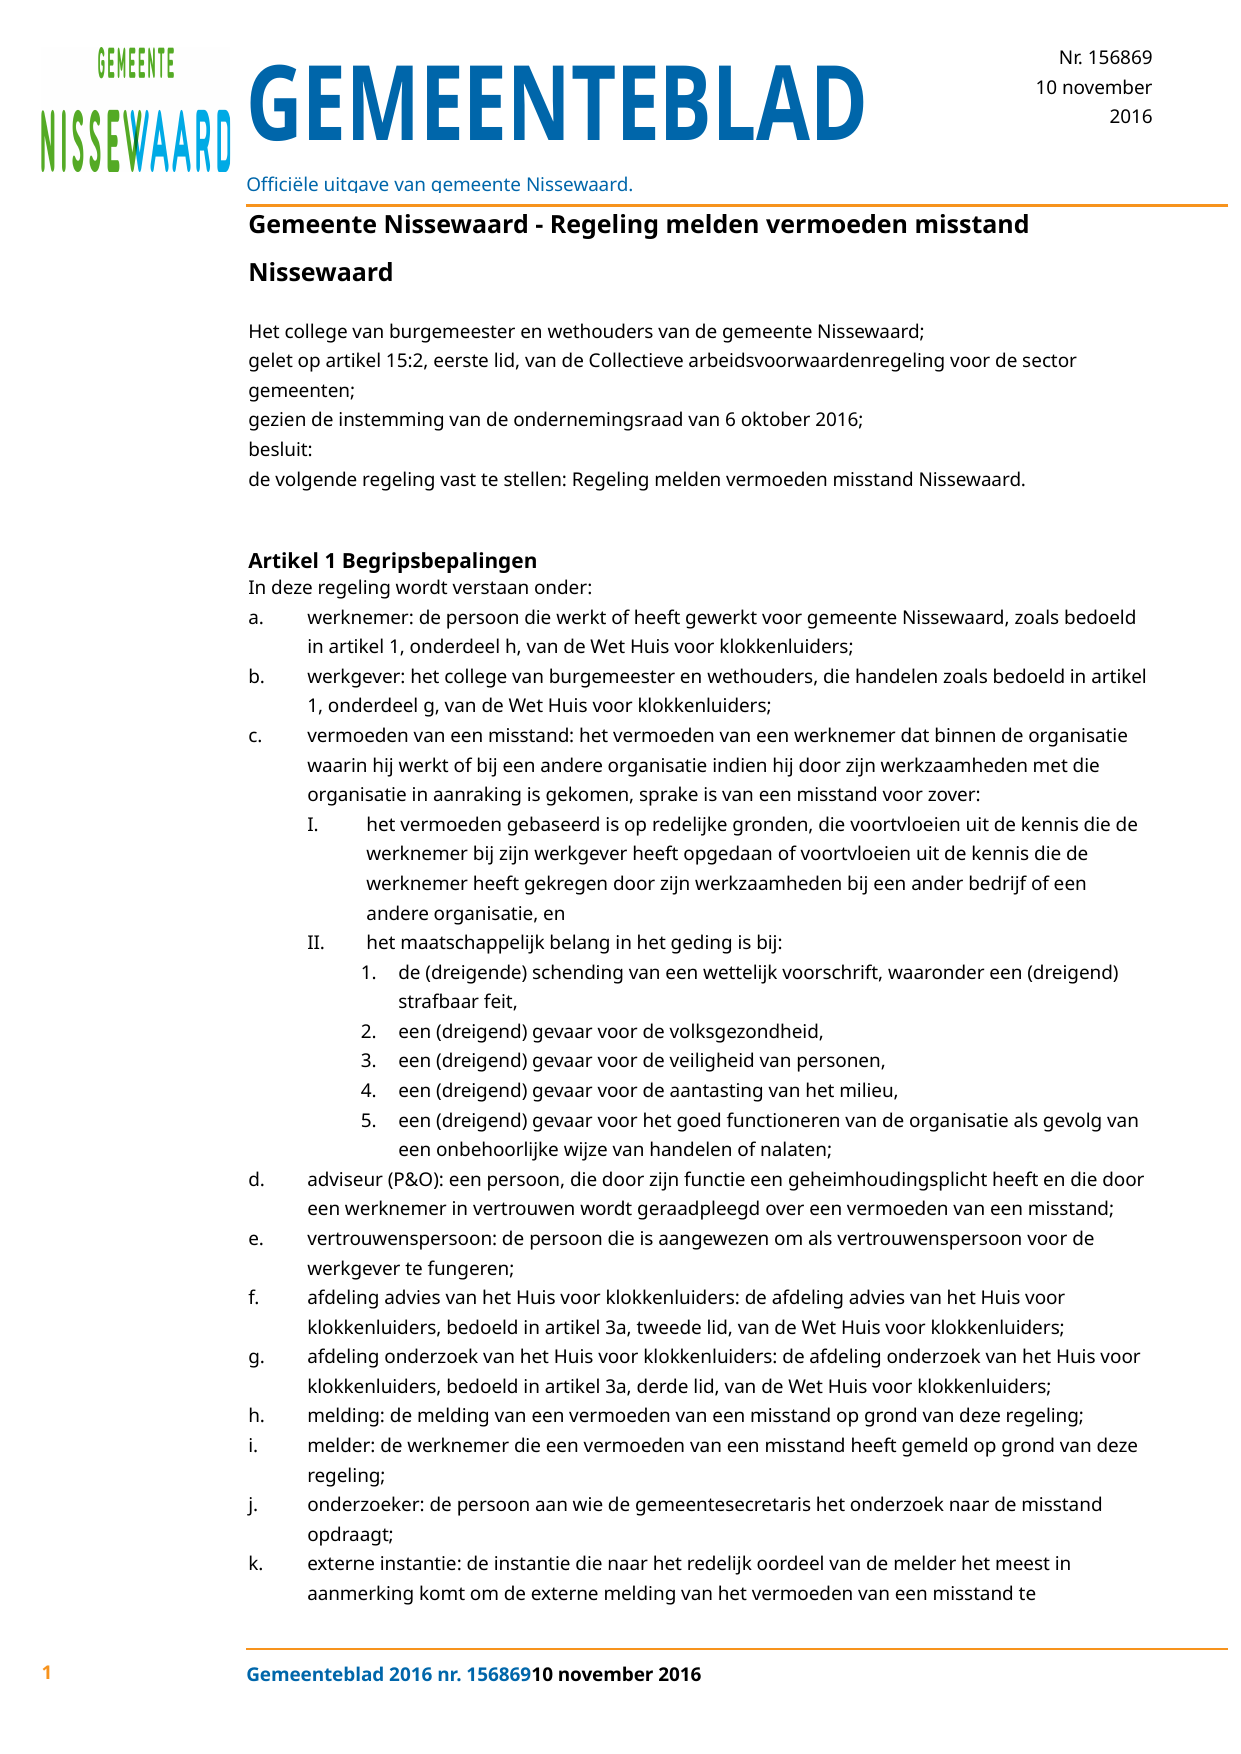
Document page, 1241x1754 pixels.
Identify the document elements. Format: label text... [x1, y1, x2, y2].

text Gemeente Nissewaard - Regeling melden vermoeden misstand Nissewaard [248, 207, 1152, 288]
list een (dreigend) gevaar voor de volksgezondheid, [361, 1018, 1152, 1044]
text de volgende regeling vast te stellen: Regeling melden vermoeden misstand Nissewaard. [248, 466, 1152, 492]
text Artikel 1 Begripsbepalingen [248, 546, 1152, 574]
text In deze regeling wordt verstaan onder: [248, 574, 1152, 600]
list adviseur (P&O): een persoon, die door zijn functie een geheimhoudingsplicht heeft en die door een werknemer in vertrouwen wordt geraadpleegd over een vermoeden van een misstand; [248, 1166, 1152, 1221]
text Het college van burgemeester en wethouders van de gemeente Nissewaard; [248, 318, 1152, 344]
picture [222, 122, 227, 160]
list het vermoeden gebaseerd is op redelijke gronden, die voortvloeien uit de kennis die de werknemer bij zijn werkgever heeft opgedaan of voortvloeien uit de kennis die de werknemer heeft gekregen door zijn werkzaamheden bij een ander bedrijf of een andere organisatie, en [307, 811, 1152, 925]
list een (dreigend) gevaar voor de veiligheid van personen, [361, 1048, 1152, 1073]
picture [154, 157, 165, 172]
list werkgever: het college van burgemeester en wethouders, die handelen zoals bedoeld in artikel 1, onderdeel g, van de Wet Huis voor klokkenluiders; [248, 663, 1152, 718]
list vertrouwenspersoon: de persoon die is aangewezen om als vertrouwenspersoon voor de werkgever te fungeren; [248, 1225, 1152, 1280]
list werknemer: de persoon die werkt of heeft gewerkt voor gemeente Nissewaard, zoals bedoeld in artikel 1, onderdeel h, van de Wet Huis voor klokkenluiders; [248, 604, 1152, 659]
picture [176, 157, 187, 172]
list afdeling onderzoek van het Huis voor klokkenluiders: de afdeling onderzoek van het Huis voor klokkenluiders, bedoeld in artikel 3a, derde lid, van de Wet Huis voor klokkenluiders; [248, 1343, 1152, 1399]
list een (dreigend) gevaar voor de aantasting van het milieu, [361, 1077, 1152, 1103]
list externe instantie: de instantie die naar het redelijk oordeel van de melder het meest in aanmerking komt om de externe melding van het vermoeden van een misstand te [248, 1551, 1152, 1606]
picture [41, 47, 231, 172]
picture [200, 151, 206, 172]
text besluit: [248, 436, 1152, 462]
list melder: de werknemer die een vermoeden van een misstand heeft gemeld op grond van deze regeling; [248, 1432, 1152, 1487]
list afdeling advies van het Huis voor klokkenluiders: de afdeling advies van het Huis voor klokkenluiders, bedoeld in artikel 3a, tweede lid, van de Wet Huis voor klokkenluiders; [248, 1284, 1152, 1339]
list onderzoeker: de persoon aan wie de gemeentesecretaris het onderzoek naar de misstand opdraagt; [248, 1491, 1152, 1547]
list de (dreigende) schending van een wettelijk voorschrift, waaronder een (dreigend) strafbaar feit, [361, 959, 1152, 1014]
list het maatschappelijk belang in het geding is bij: [307, 929, 1152, 955]
list melding: de melding van een vermoeden van een misstand op grond van deze regeling; [248, 1403, 1152, 1428]
picture [201, 122, 206, 138]
text gelet op artikel 15:2, eerste lid, van de Collectieve arbeidsvoorwaardenregeling voor de sector gemeenten; [248, 347, 1152, 403]
text gezien de instemming van de ondernemingsraad van 6 oktober 2016; [248, 407, 1152, 432]
list een (dreigend) gevaar voor het goed functioneren van de organisatie als gevolg van een onbehoorlijke wijze van handelen of nalaten; [361, 1107, 1152, 1162]
list vermoeden van een misstand: het vermoeden van een werknemer dat binnen de organisatie waarin hij werkt of bij een andere organisatie indien hij door zijn werkzaamheden met die organisatie in aanraking is gekomen, sprake is van een misstand voor zover: [248, 722, 1152, 807]
